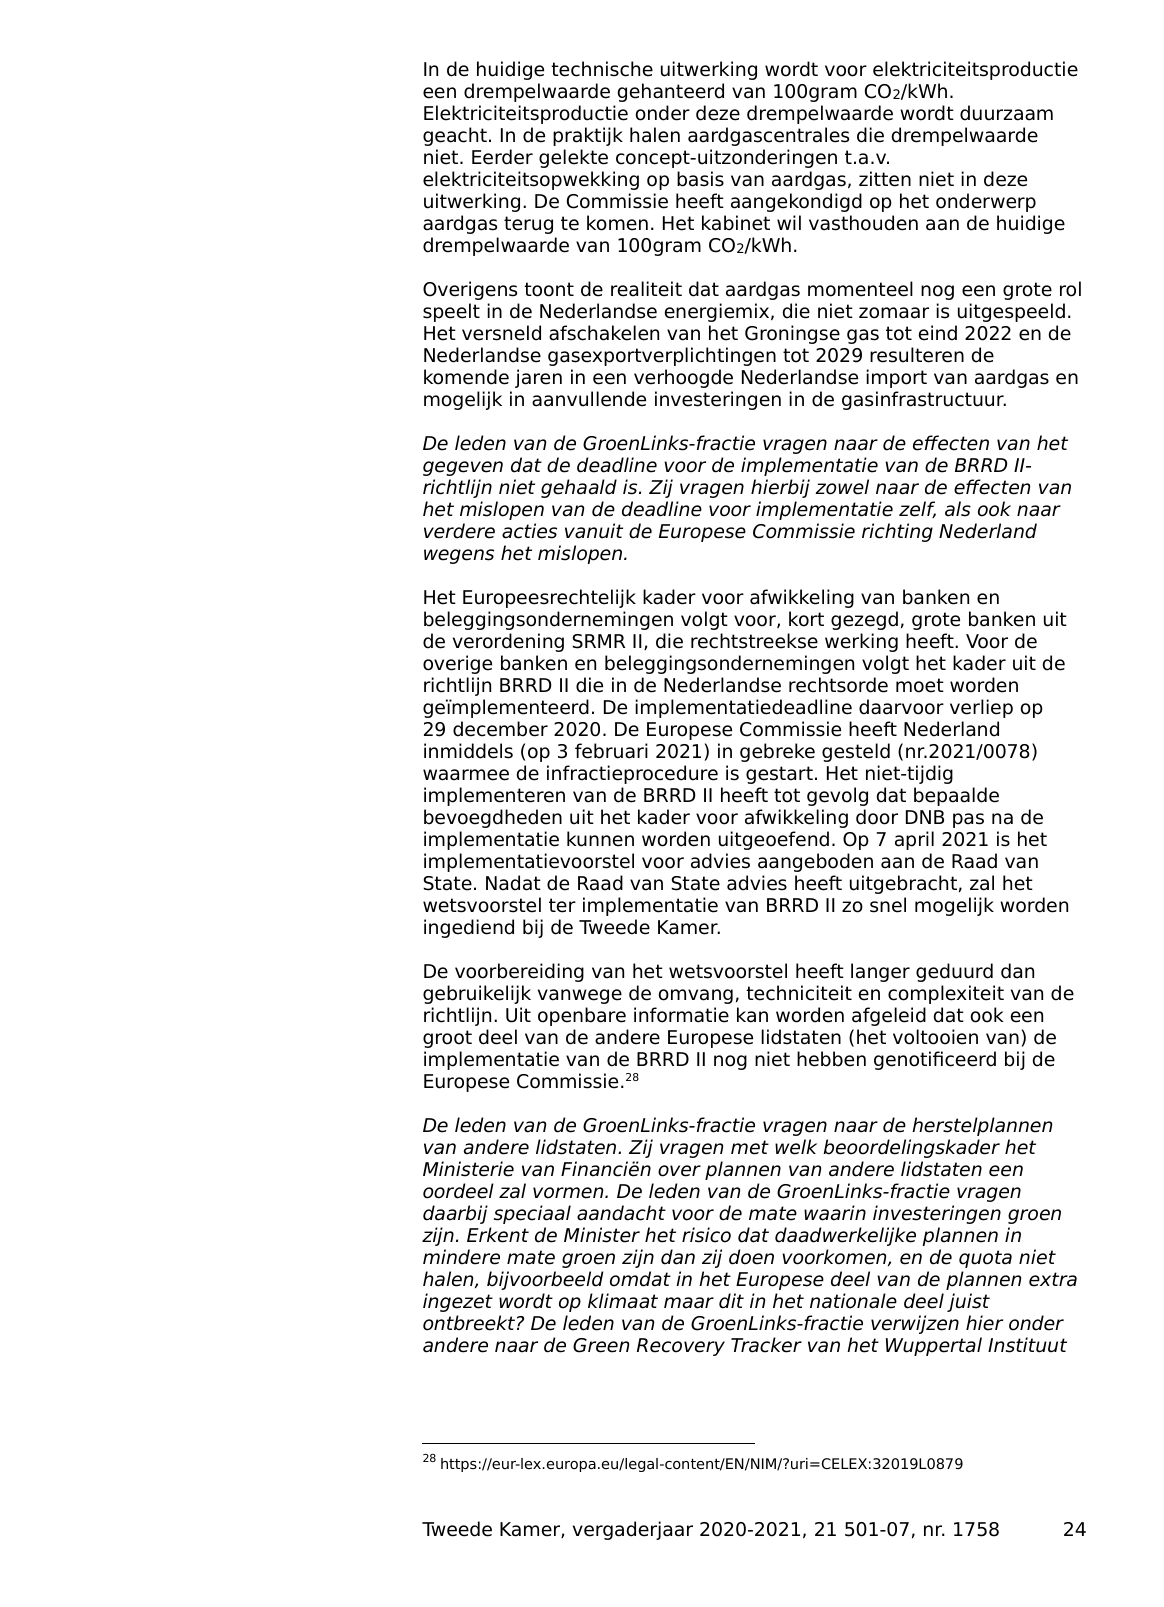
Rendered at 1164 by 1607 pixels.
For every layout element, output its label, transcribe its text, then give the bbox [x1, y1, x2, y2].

text https://eur-lex.europa.eu/legal-content/EN/NIM/?uri=CELEX:32019L0879 [422, 1452, 1087, 1474]
text De voorbereiding van het wetsvoorstel heeft langer geduurd dan gebruikelijk vanwege de omvang, techniciteit en complexiteit van de richtlijn. Uit openbare informatie kan worden afgeleid dat ook een groot deel van de andere Europese lidstaten (het voltooien van) de implementatie van de BRRD II nog niet hebben genotificeerd bij de Europese Commissie. [422, 961, 1087, 1093]
text Overigens toont de realiteit dat aardgas momenteel nog een grote rol speelt in de Nederlandse energiemix, die niet zomaar is uitgespeeld. Het versneld afschakelen van het Groningse gas tot eind 2022 en de Nederlandse gasexportverplichtingen tot 2029 resulteren de komende jaren in een verhoogde Nederlandse import van aardgas en mogelijk in aanvullende investeringen in de gasinfrastructuur. [422, 279, 1087, 411]
text De leden van de GroenLinks-fractie vragen naar de herstelplannen van andere lidstaten. Zij vragen met welk beoordelingskader het Ministerie van Financiën over plannen van andere lidstaten een oordeel zal vormen. De leden van de GroenLinks-fractie vragen daarbij speciaal aandacht voor de mate waarin investeringen groen zijn. Erkent de Minister het risico dat daadwerkelijke plannen in mindere mate groen zijn dan zij doen voorkomen, en de quota niet halen, bijvoorbeeld omdat in het Europese deel van de plannen extra ingezet wordt op klimaat maar dit in het nationale deel juist ontbreekt? De leden van de GroenLinks-fractie verwijzen hier onder andere naar de Green Recovery Tracker van het Wuppertal Instituut [422, 1115, 1087, 1357]
text In de huidige technische uitwerking wordt voor elektriciteitsproductie een drempelwaarde gehanteerd van 100gram CO2/kWh. Elektriciteitsproductie onder deze drempelwaarde wordt duurzaam geacht. In de praktijk halen aardgascentrales die drempelwaarde niet. Eerder gelekte concept-uitzonderingen t.a.v. elektriciteitsopwekking op basis van aardgas, zitten niet in deze uitwerking. De Commissie heeft aangekondigd op het onderwerp aardgas terug te komen. Het kabinet wil vasthouden aan de huidige drempelwaarde van 100gram CO2/kWh. [422, 59, 1087, 257]
text Het Europeesrechtelijk kader voor afwikkeling van banken en beleggingsondernemingen volgt voor, kort gezegd, grote banken uit de verordening SRMR II, die rechtstreekse werking heeft. Voor de overige banken en beleggingsondernemingen volgt het kader uit de richtlijn BRRD II die in de Nederlandse rechtsorde moet worden geïmplementeerd. De implementatiedeadline daarvoor verliep op 29 december 2020. De Europese Commissie heeft Nederland inmiddels (op 3 februari 2021) in gebreke gesteld (nr.2021/0078) waarmee de infractieprocedure is gestart. Het niet-tijdig implementeren van de BRRD II heeft tot gevolg dat bepaalde bevoegdheden uit het kader voor afwikkeling door DNB pas na de implementatie kunnen worden uitgeoefend. Op 7 april 2021 is het implementatievoorstel voor advies aangeboden aan de Raad van State. Nadat de Raad van State advies heeft uitgebracht, zal het wetsvoorstel ter implementatie van BRRD II zo snel mogelijk worden ingediend bij de Tweede Kamer. [422, 587, 1087, 939]
text De leden van de GroenLinks-fractie vragen naar de effecten van het gegeven dat de deadline voor de implementatie van de BRRD II-richtlijn niet gehaald is. Zij vragen hierbij zowel naar de effecten van het mislopen van de deadline voor implementatie zelf, als ook naar verdere acties vanuit de Europese Commissie richting Nederland wegens het mislopen. [422, 433, 1087, 565]
